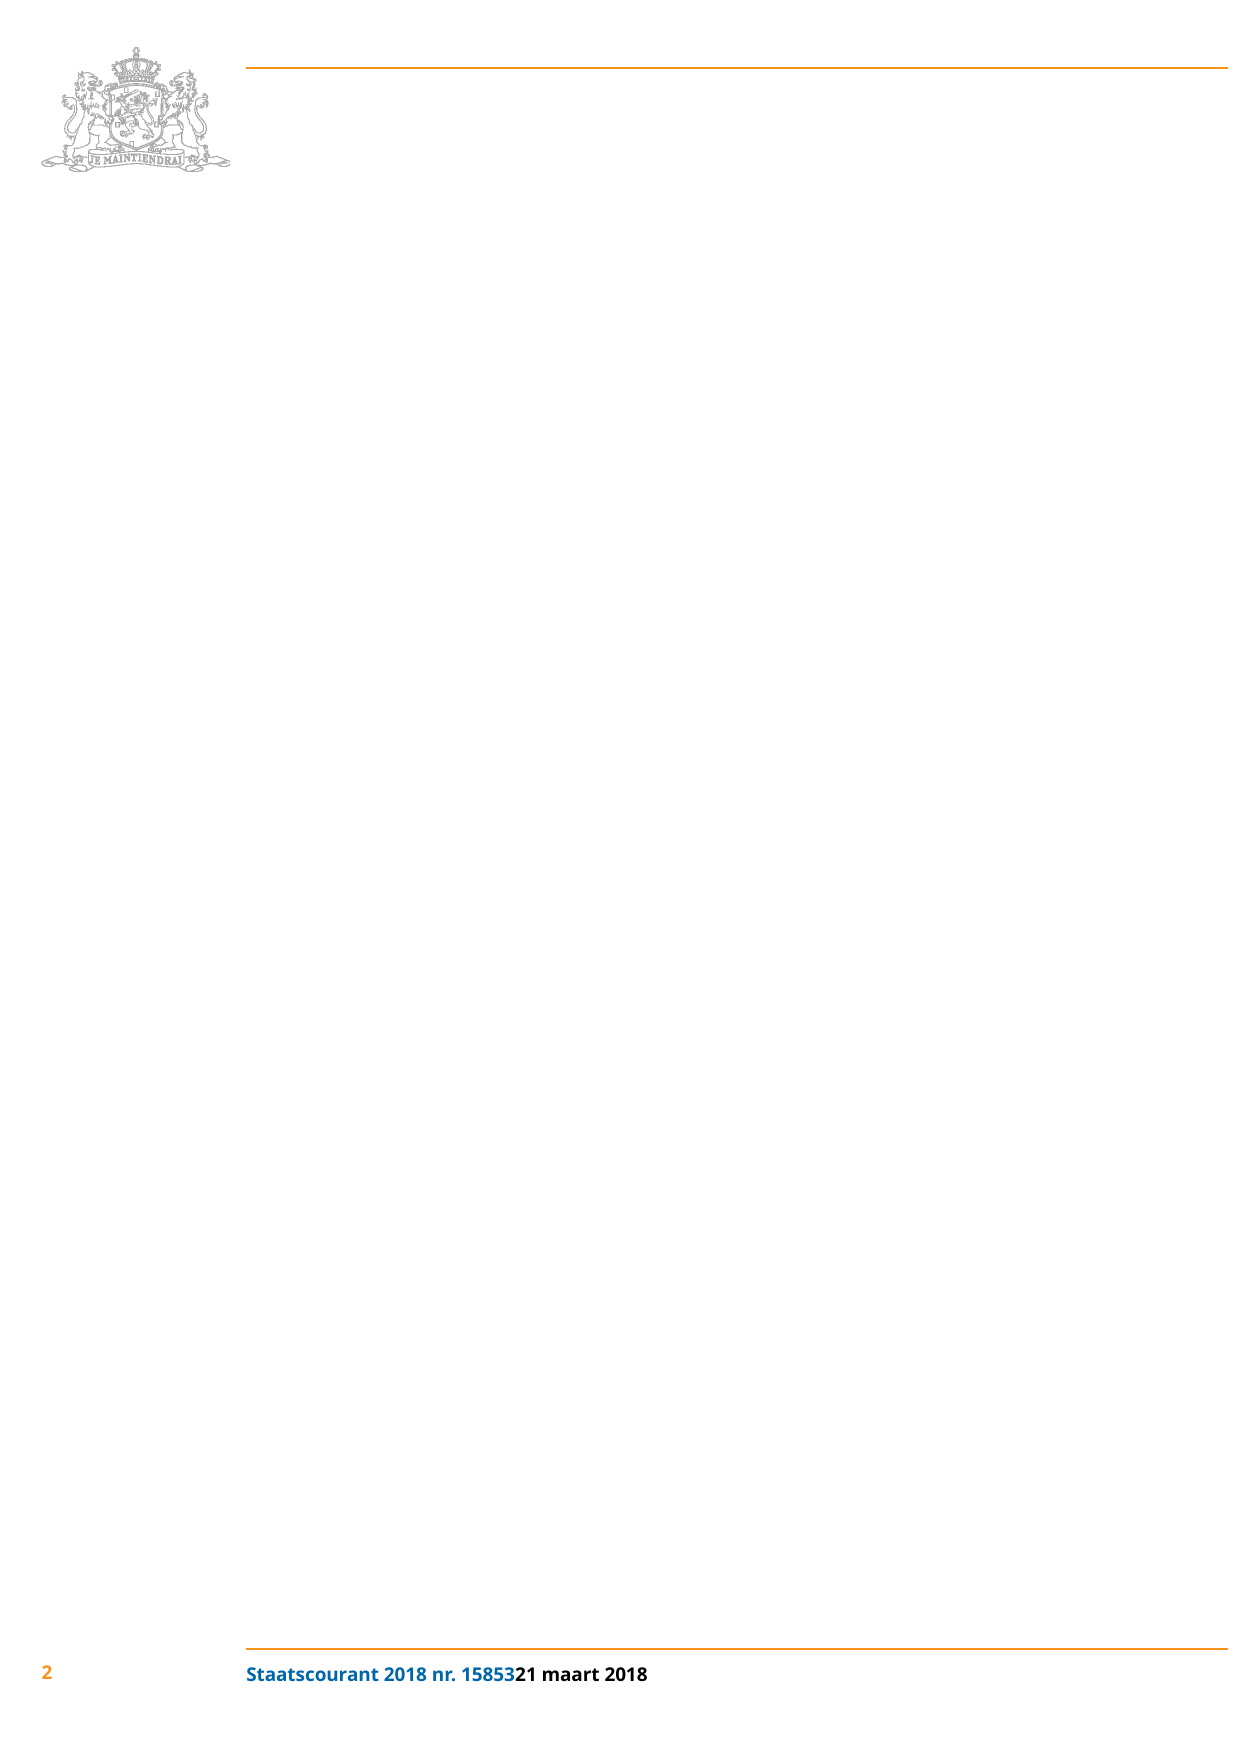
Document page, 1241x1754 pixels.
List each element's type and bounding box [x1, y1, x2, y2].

picture [41, 47, 231, 172]
